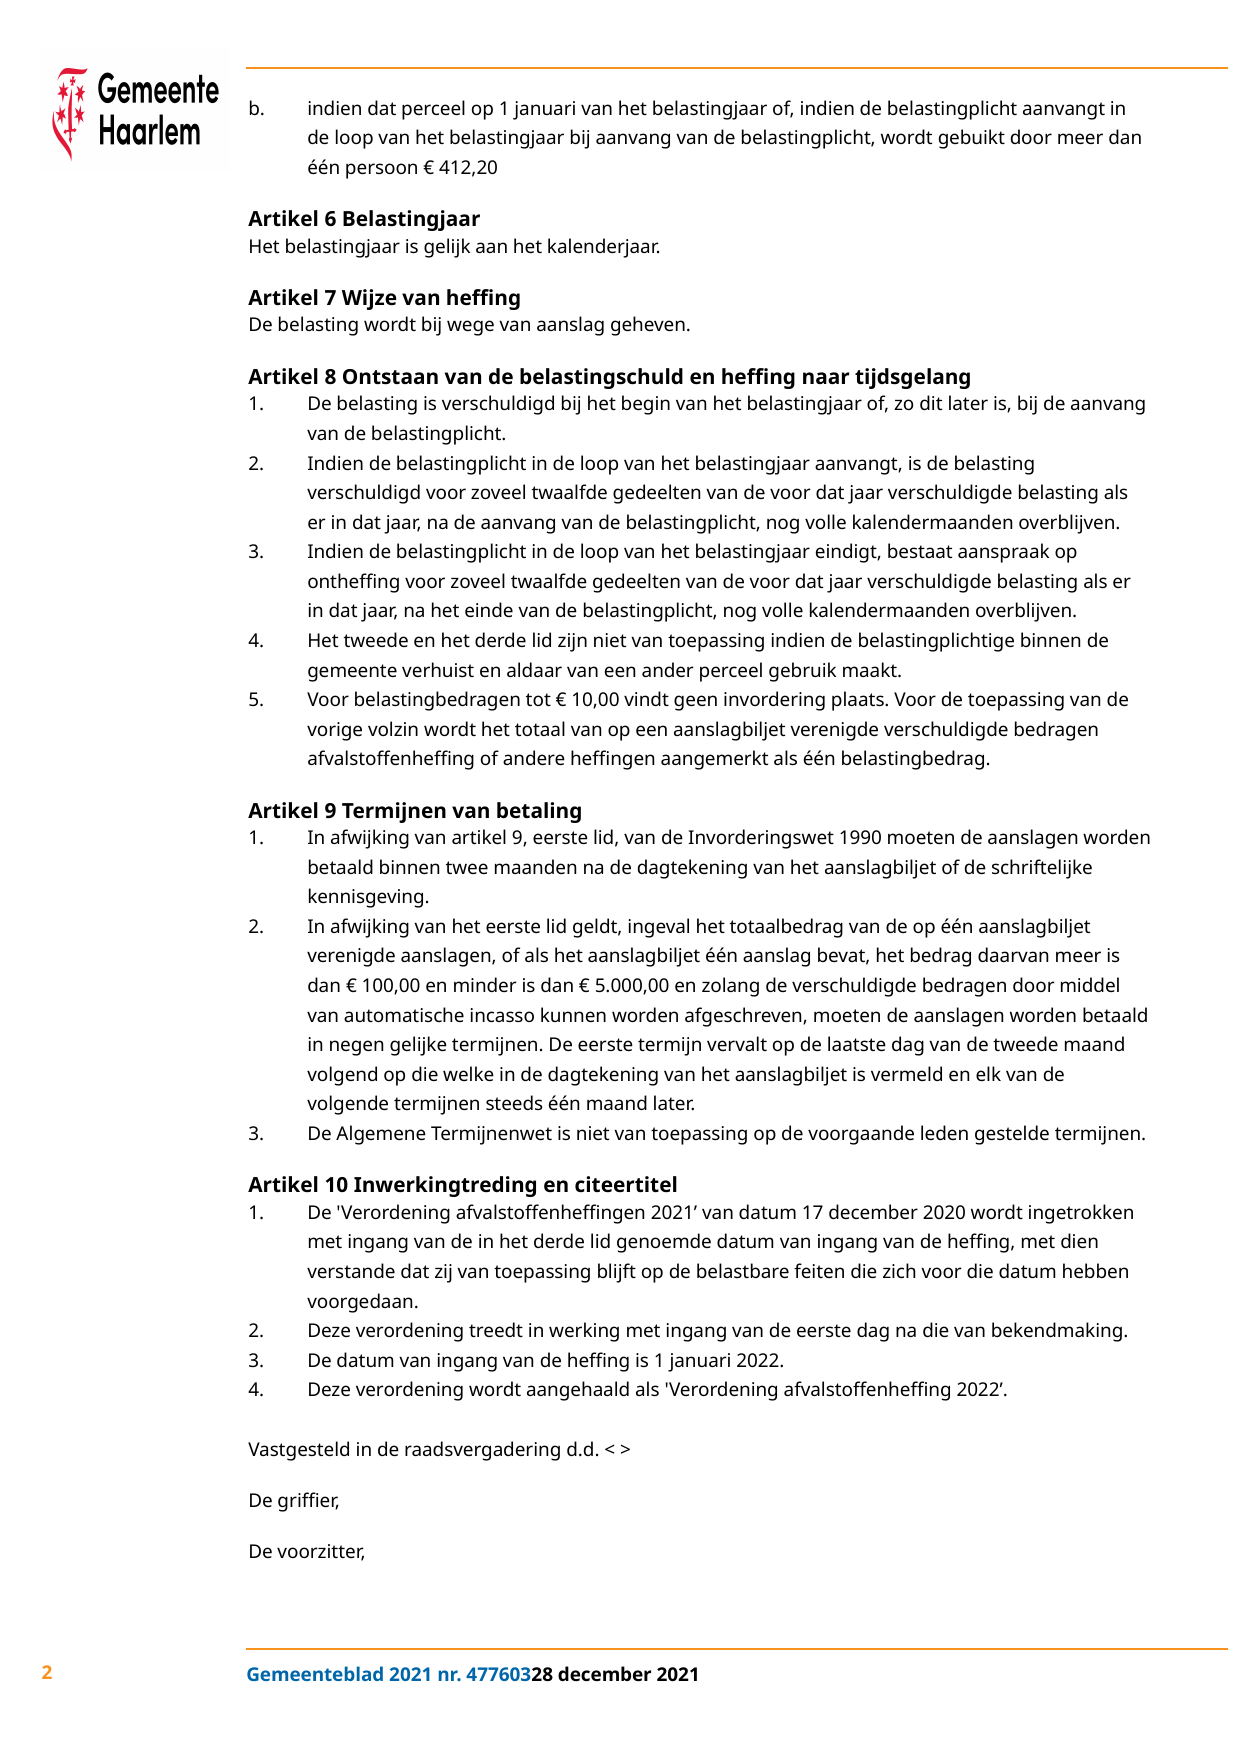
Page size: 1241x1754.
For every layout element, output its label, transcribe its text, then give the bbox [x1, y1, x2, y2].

list De datum van ingang van de heffing is 1 januari 2022. [248, 1347, 1152, 1373]
list Deze verordening treedt in werking met ingang van de eerste dag na die van bekendmaking. [248, 1317, 1152, 1343]
list Deze verordening wordt aangehaald als 'Verordening afvalstoffenheffing 2022’. [248, 1377, 1152, 1402]
text De voorzitter, [248, 1539, 1152, 1564]
text Artikel 8 Ontstaan van de belastingschuld en heffing naar tijdsgelang [248, 362, 1152, 391]
text Vastgesteld in de raadsvergadering d.d. < > [248, 1436, 1152, 1461]
list Voor belastingbedragen tot € 10,00 vindt geen invordering plaats. Voor de toepassing van de vorige volzin wordt het totaal van op een aanslagbiljet verenigde verschuldigde bedragen afvalstoffenheffing of andere heffingen aangemerkt als één belastingbedrag. [248, 686, 1152, 771]
list De belasting is verschuldigd bij het begin van het belastingjaar of, zo dit later is, bij de aanvang van de belastingplicht. [248, 391, 1152, 446]
text Artikel 10 Inwerkingtreding en citeertitel [248, 1171, 1152, 1199]
list Indien de belastingplicht in de loop van het belastingjaar aanvangt, is de belasting verschuldigd voor zoveel twaalfde gedeelten van de voor dat jaar verschuldigde belasting als er in dat jaar, na de aanvang van de belastingplicht, nog volle kalendermaanden overblijven. [248, 450, 1152, 534]
list In afwijking van artikel 9, eerste lid, van de Invorderingswet 1990 moeten de aanslagen worden betaald binnen twee maanden na de dagtekening van het aanslagbiljet of de schriftelijke kennisgeving. [248, 824, 1152, 909]
text Artikel 6 Belastingjaar [248, 204, 1152, 233]
list De 'Verordening afvalstoffenheffingen 2021’ van datum 17 december 2020 wordt ingetrokken met ingang van de in het derde lid genoemde datum van ingang van de heffing, met dien verstande dat zij van toepassing blijft op de belastbare feiten die zich voor die datum hebben voorgedaan. [248, 1199, 1152, 1313]
text Artikel 9 Termijnen van betaling [248, 796, 1152, 824]
list Indien de belastingplicht in de loop van het belastingjaar eindigt, bestaat aanspraak op ontheffing voor zoveel twaalfde gedeelten van de voor dat jaar verschuldigde belasting als er in dat jaar, na het einde van de belastingplicht, nog volle kalendermaanden overblijven. [248, 538, 1152, 623]
list In afwijking van het eerste lid geldt, ingeval het totaalbedrag van de op één aanslagbiljet verenigde aanslagen, of als het aanslagbiljet één aanslag bevat, het bedrag daarvan meer is dan € 100,00 en minder is dan € 5.000,00 en zolang de verschuldigde bedragen door middel van automatische incasso kunnen worden afgeschreven, moeten de aanslagen worden betaald in negen gelijke termijnen. De eerste termijn vervalt op de laatste dag van de tweede maand volgend op die welke in de dagtekening van het aanslagbiljet is vermeld en elk van de volgende termijnen steeds één maand later. [248, 913, 1152, 1116]
list indien dat perceel op 1 januari van het belastingjaar of, indien de belastingplicht aanvangt in de loop van het belastingjaar bij aanvang van de belastingplicht, wordt gebuikt door meer dan één persoon € 412,20 [248, 95, 1152, 180]
text Artikel 7 Wijze van heffing [248, 283, 1152, 312]
list De Algemene Termijnenwet is niet van toepassing op de voorgaande leden gestelde termijnen. [248, 1120, 1152, 1146]
text De belasting wordt bij wege van aanslag geheven. [248, 312, 1152, 337]
list Het tweede en het derde lid zijn niet van toepassing indien de belastingplichtige binnen de gemeente verhuist en aldaar van een ander perceel gebruik maakt. [248, 627, 1152, 682]
text Het belastingjaar is gelijk aan het kalenderjaar. [248, 233, 1152, 258]
picture [41, 47, 231, 172]
text De griffier, [248, 1487, 1152, 1513]
